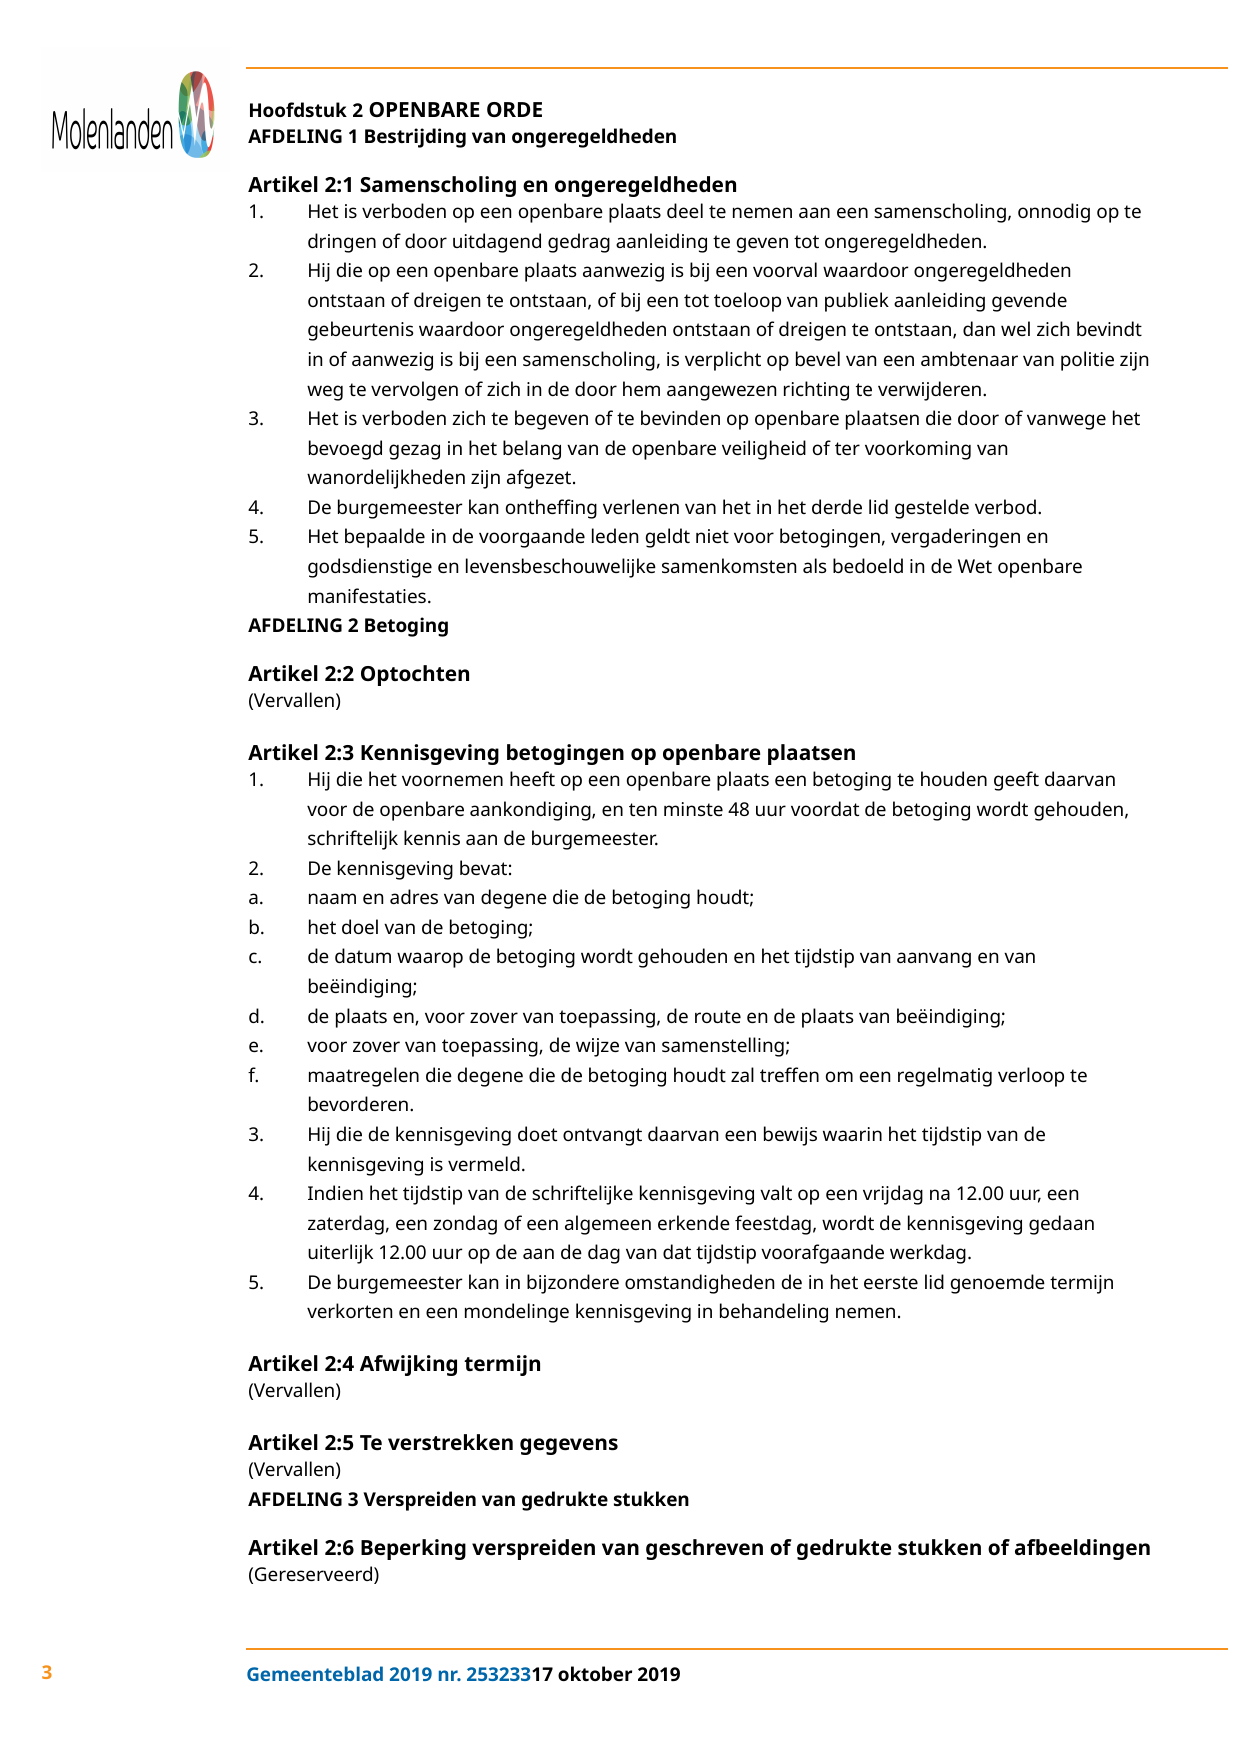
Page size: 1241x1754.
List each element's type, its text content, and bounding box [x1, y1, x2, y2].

list De kennisgeving bevat: [248, 855, 1152, 881]
list de datum waarop de betoging wordt gehouden en het tijdstip van aanvang en van beëindiging; [248, 944, 1152, 999]
list het doel van de betoging; [248, 914, 1152, 940]
list maatregelen die degene die de betoging houdt zal treffen om een regelmatig verloop te bevorderen. [248, 1062, 1152, 1117]
list Indien het tijdstip van de schriftelijke kennisgeving valt op een vrijdag na 12.00 uur, een zaterdag, een zondag of een algemeen erkende feestdag, wordt de kennisgeving gedaan uiterlijk 12.00 uur op de aan de dag van dat tijdstip voorafgaande werkdag. [248, 1180, 1152, 1265]
text Artikel 2:5 Te verstrekken gegevens [248, 1428, 1152, 1456]
list Het bepaalde in de voorgaande leden geldt niet voor betogingen, vergaderingen en godsdienstige en levensbeschouwelijke samenkomsten als bedoeld in de Wet openbare manifestaties. [248, 524, 1152, 608]
list Hij die de kennisgeving doet ontvangt daarvan een bewijs waarin het tijdstip van de kennisgeving is vermeld. [248, 1121, 1152, 1177]
list Hij die op een openbare plaats aanwezig is bij een voorval waardoor ongeregeldheden ontstaan of dreigen te ontstaan, of bij een tot toeloop van publiek aanleiding gevende gebeurtenis waardoor ongeregeldheden ontstaan of dreigen te ontstaan, dan wel zich bevindt in of aanwezig is bij een samenscholing, is verplicht op bevel van een ambtenaar van politie zijn weg te vervolgen of zich in de door hem aangewezen richting te verwijderen. [248, 257, 1152, 401]
text Artikel 2:1 Samenscholing en ongeregeldheden [248, 170, 1152, 198]
text Artikel 2:3 Kennisgeving betogingen op openbare plaatsen [248, 738, 1152, 766]
list Het is verboden zich te begeven of te bevinden op openbare plaatsen die door of vanwege het bevoegd gezag in het belang van de openbare veiligheid of ter voorkoming van wanordelijkheden zijn afgezet. [248, 405, 1152, 490]
text Hoofdstuk 2 OPENBARE ORDE [248, 95, 1152, 123]
list voor zover van toepassing, de wijze van samenstelling; [248, 1032, 1152, 1058]
text AFDELING 3 Verspreiden van gedrukte stukken [248, 1486, 1152, 1512]
text Artikel 2:4 Afwijking termijn [248, 1349, 1152, 1378]
list Het is verboden op een openbare plaats deel te nemen aan een samenscholing, onnodig op te dringen of door uitdagend gedrag aanleiding te geven tot ongeregeldheden. [248, 198, 1152, 253]
list Hij die het voornemen heeft op een openbare plaats een betoging te houden geeft daarvan voor de openbare aankondiging, en ten minste 48 uur voordat de betoging wordt gehouden, schriftelijk kennis aan de burgemeester. [248, 766, 1152, 851]
list De burgemeester kan in bijzondere omstandigheden de in het eerste lid genoemde termijn verkorten en een mondelinge kennisgeving in behandeling nemen. [248, 1269, 1152, 1324]
list de plaats en, voor zover van toepassing, de route en de plaats van beëindiging; [248, 1003, 1152, 1029]
text (Gereserveerd) [248, 1561, 1152, 1587]
text Artikel 2:2 Optochten [248, 659, 1152, 687]
list De burgemeester kan ontheffing verlenen van het in het derde lid gestelde verbod. [248, 494, 1152, 520]
text (Vervallen) [248, 1378, 1152, 1403]
text (Vervallen) [248, 1456, 1152, 1482]
picture [41, 47, 231, 172]
text (Vervallen) [248, 687, 1152, 713]
text AFDELING 2 Betoging [248, 612, 1152, 638]
text AFDELING 1 Bestrijding van ongeregeldheden [248, 123, 1152, 149]
text Artikel 2:6 Beperking verspreiden van geschreven of gedrukte stukken of afbeeldingen [248, 1533, 1152, 1561]
list naam en adres van degene die de betoging houdt; [248, 884, 1152, 910]
